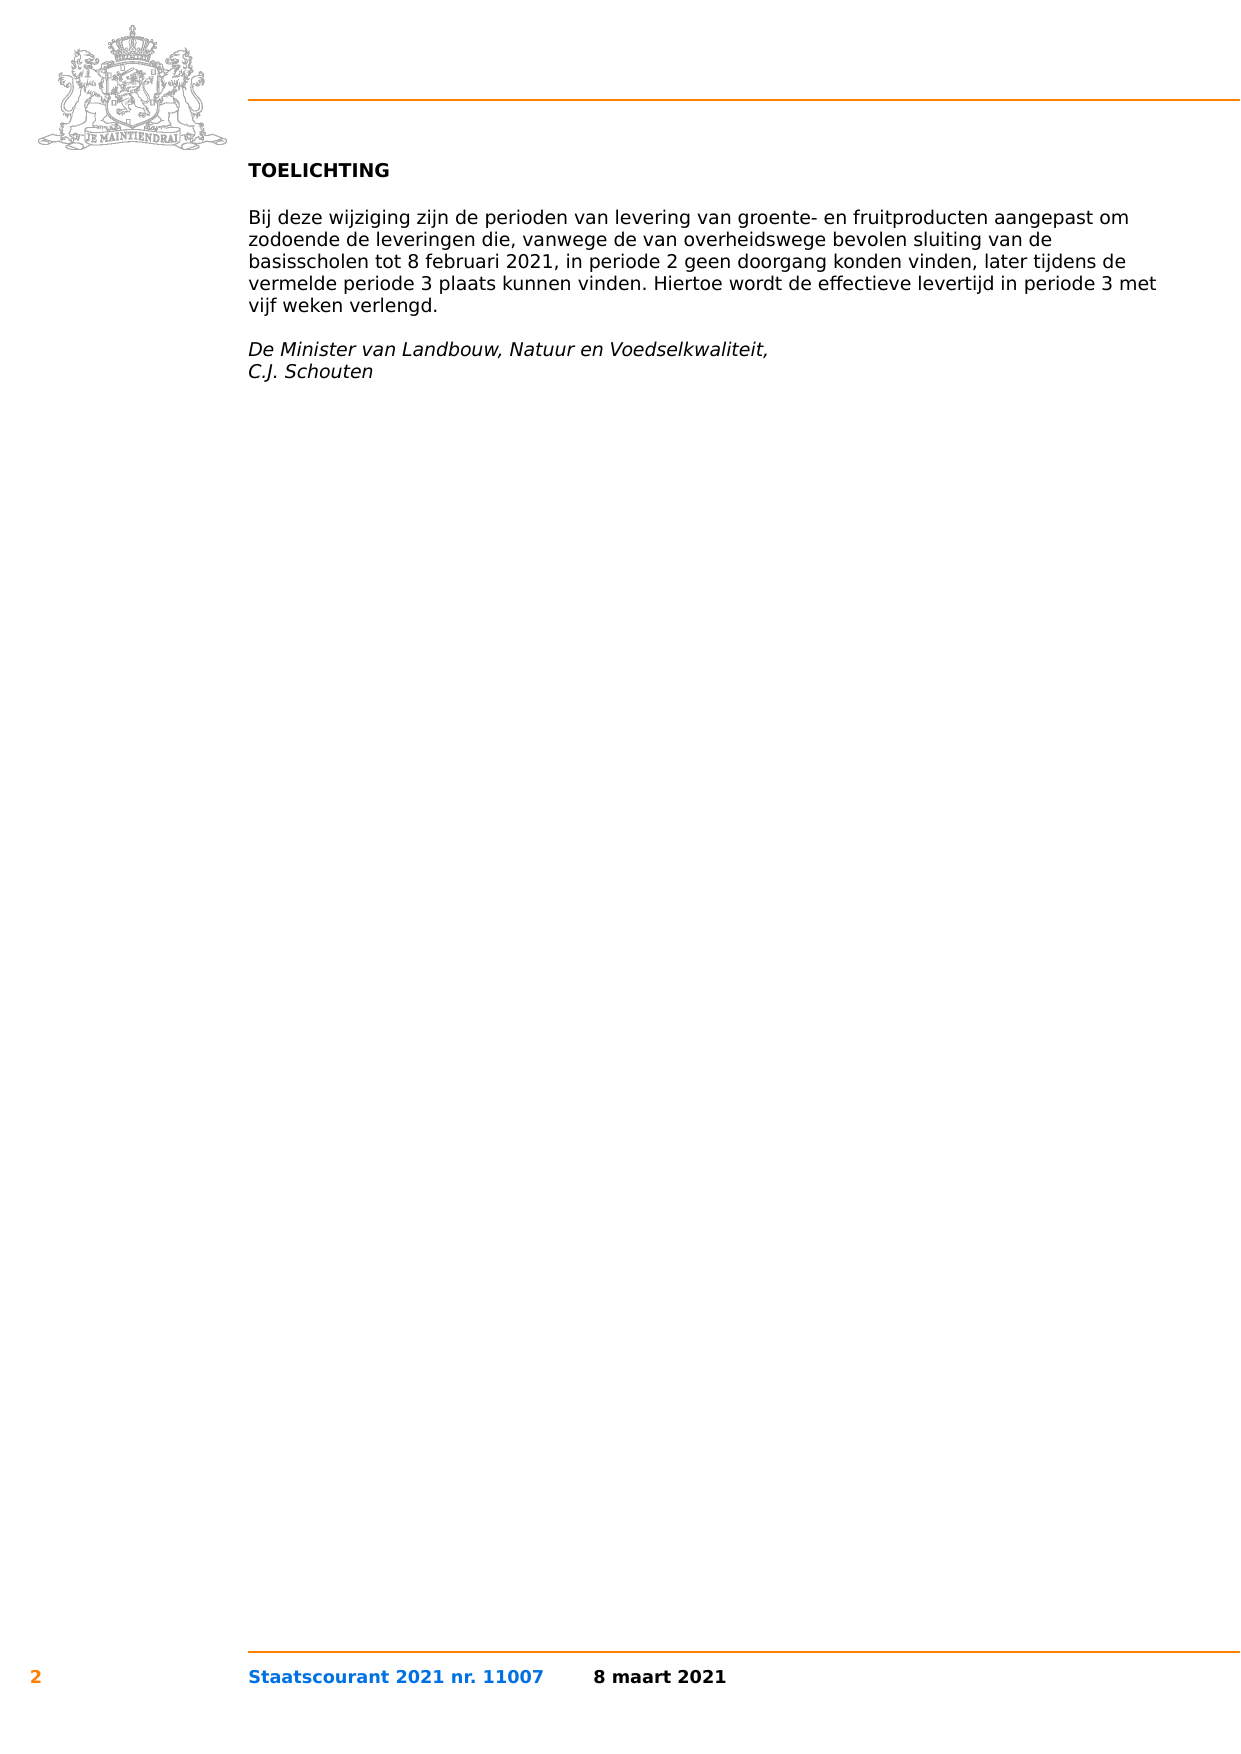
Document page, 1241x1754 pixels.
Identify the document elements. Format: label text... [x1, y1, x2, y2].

picture [38, 25, 227, 150]
text De Minister van Landbouw, Natuur en Voedselkwaliteit, C.J. Schouten [248, 339, 1163, 383]
text Bij deze wijziging zijn de perioden van levering van groente- en fruitproducten aangepast om zodoende de leveringen die, vanwege de van overheidswege bevolen sluiting van de basisscholen tot 8 februari 2021, in periode 2 geen doorgang konden vinden, later tijdens de vermelde periode 3 plaats kunnen vinden. Hiertoe wordt de effectieve levertijd in periode 3 met vijf weken verlengd. [248, 207, 1163, 317]
subtitle TOELICHTING [248, 160, 1163, 182]
